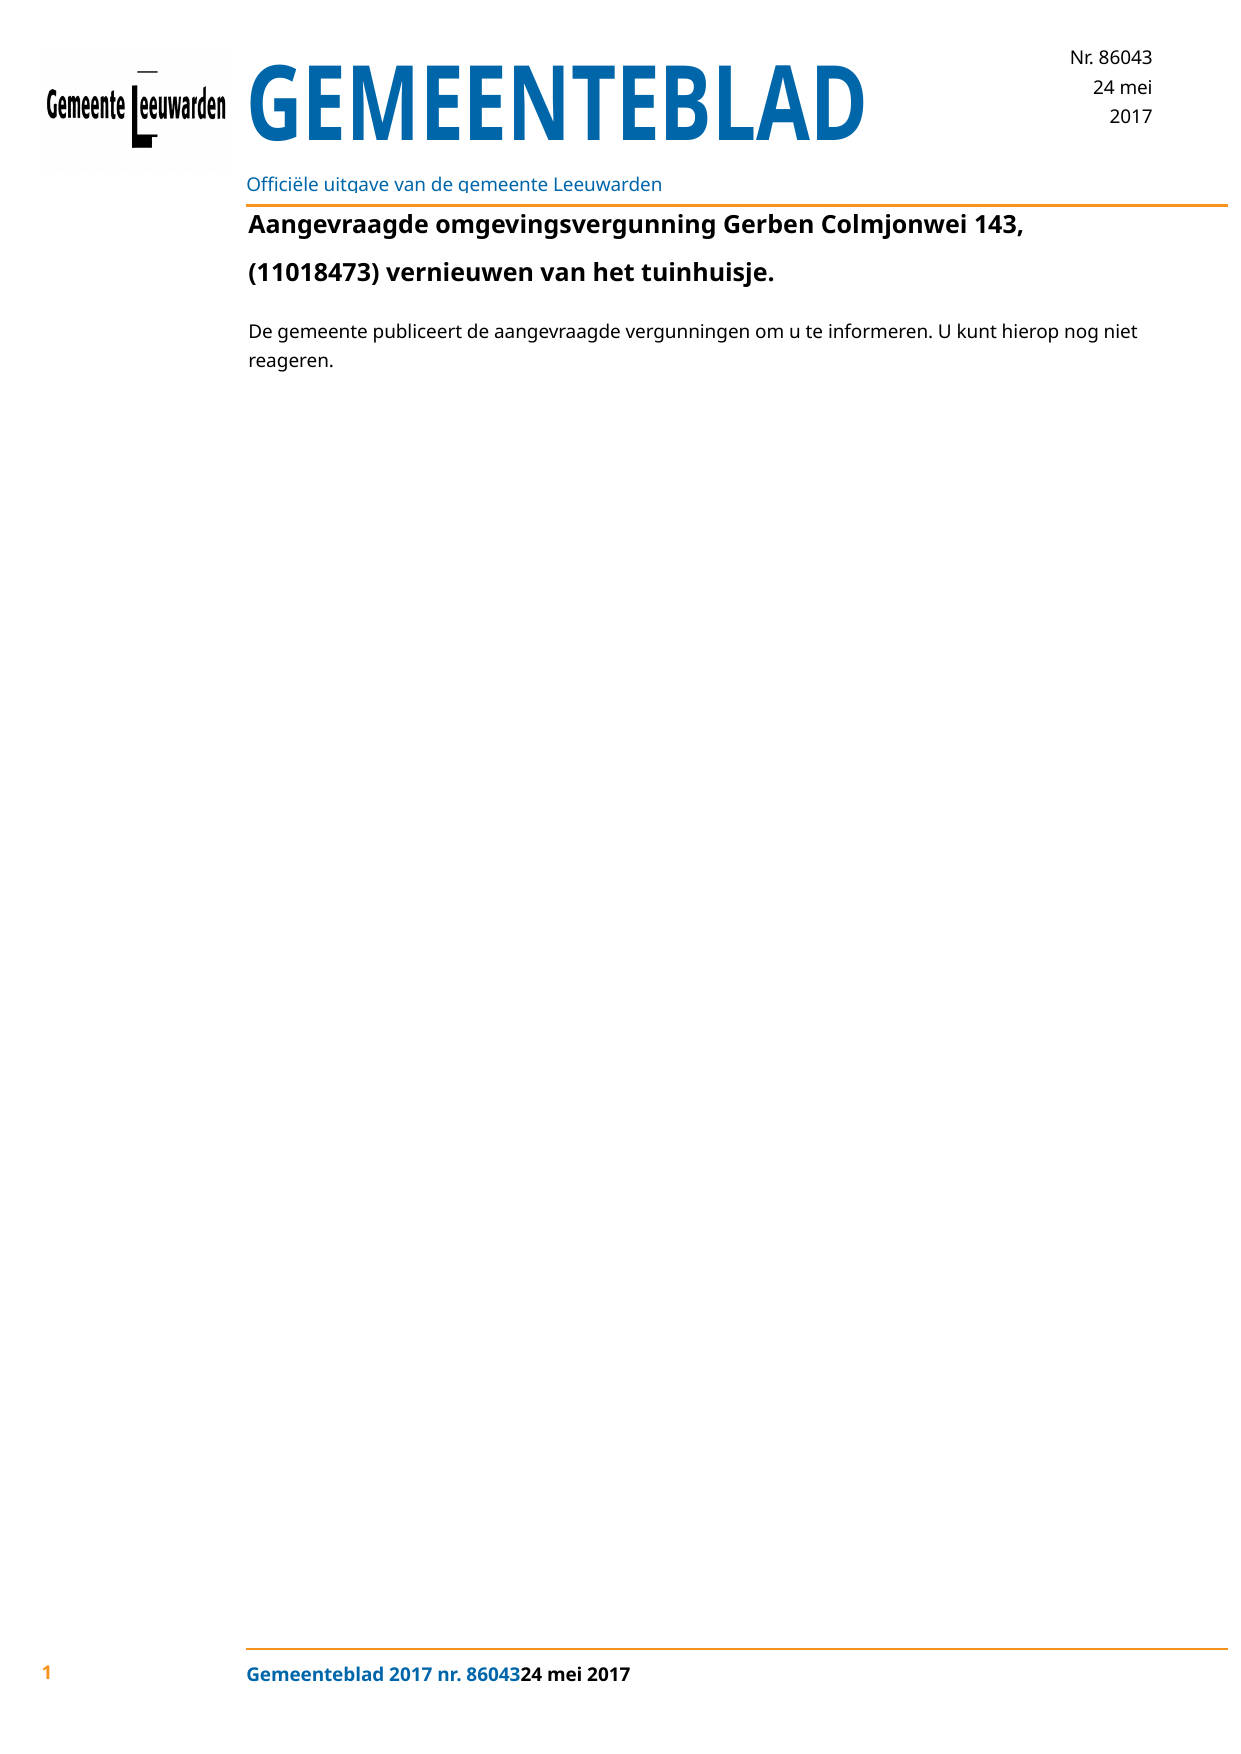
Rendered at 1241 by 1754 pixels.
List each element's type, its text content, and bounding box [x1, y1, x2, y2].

picture [41, 47, 231, 172]
text De gemeente publiceert de aangevraagde vergunningen om u te informeren. U kunt hierop nog niet reageren. [248, 318, 1152, 373]
text Aangevraagde omgevingsvergunning Gerben Colmjonwei 143, (11018473) vernieuwen van het tuinhuisje. [248, 207, 1152, 288]
